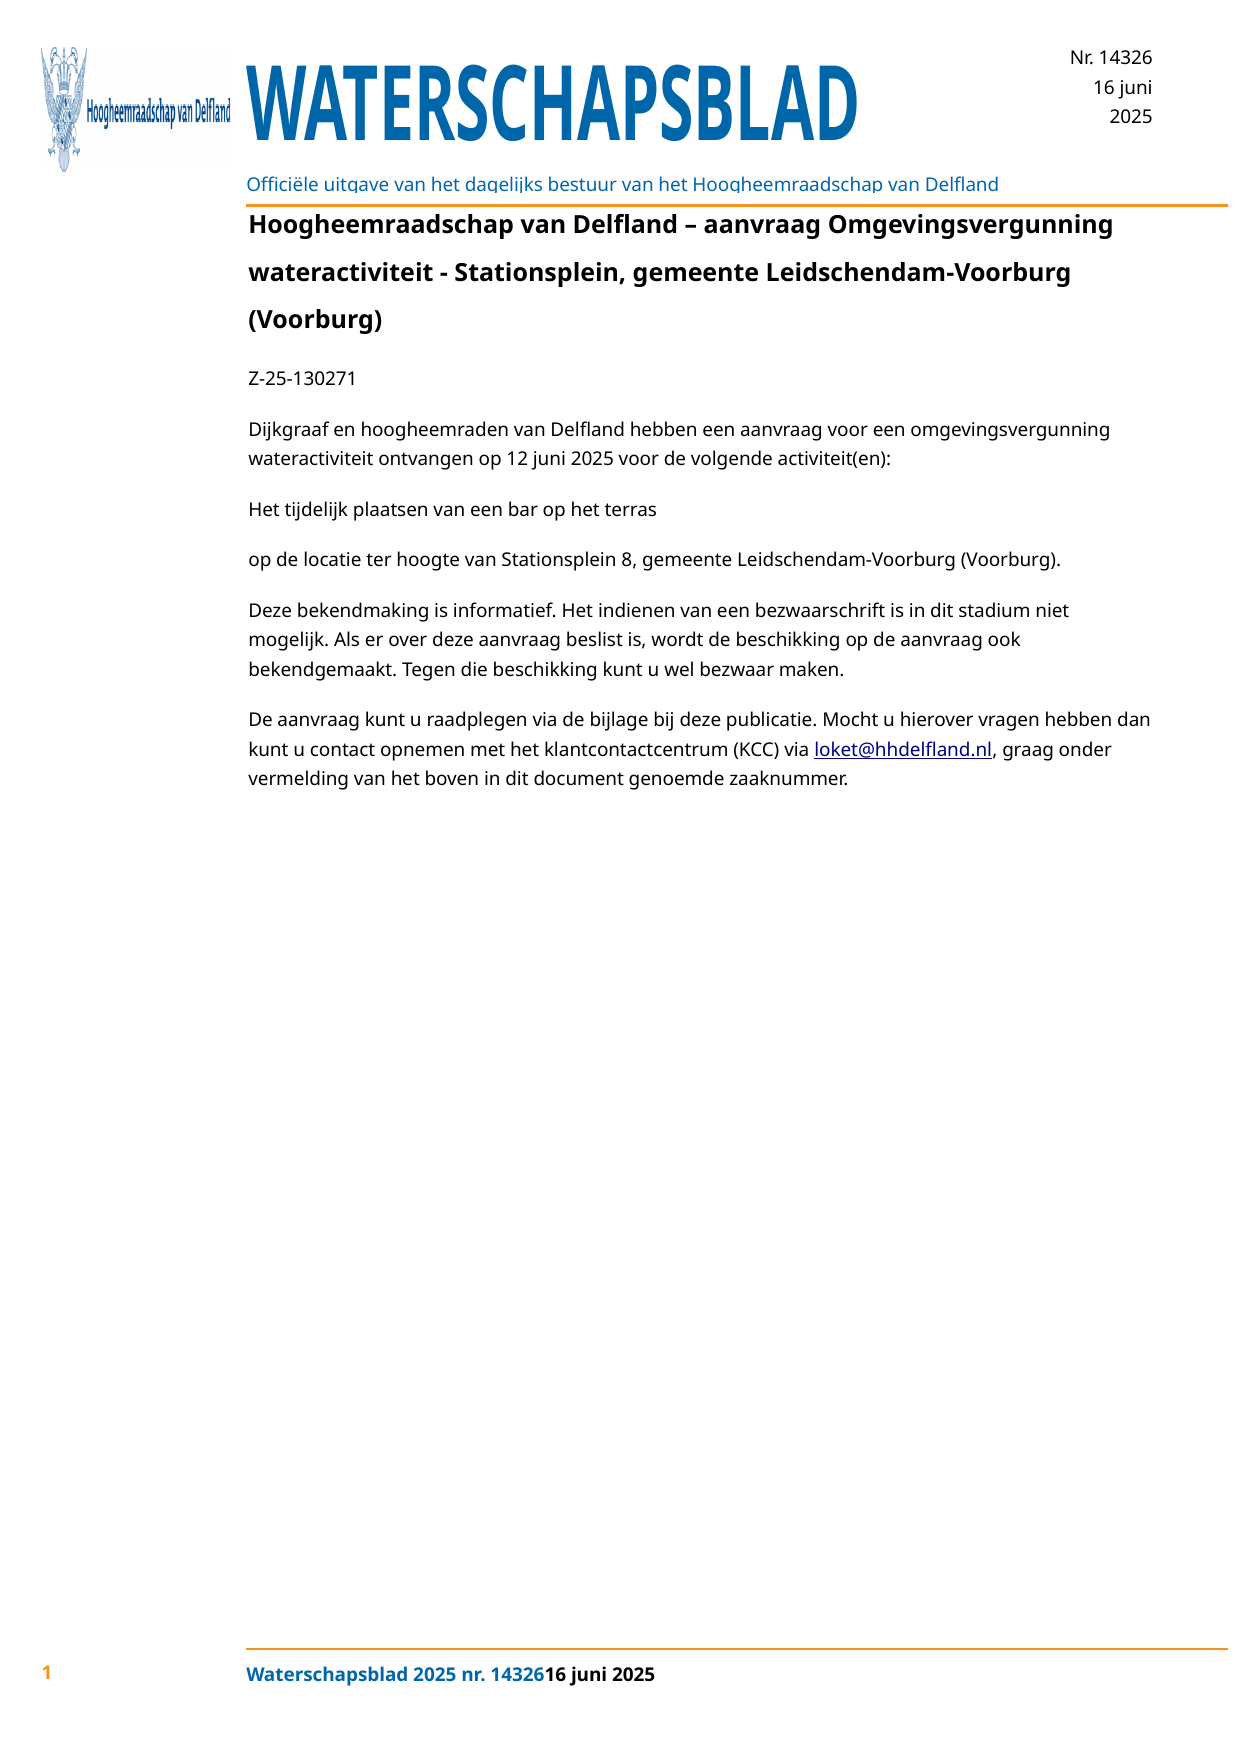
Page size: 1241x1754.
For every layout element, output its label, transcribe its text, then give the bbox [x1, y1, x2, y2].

text Hoogheemraadschap van Delfland – aanvraag Omgevingsvergunning wateractiviteit - Stationsplein, gemeente Leidschendam-Voorburg (Voorburg) [248, 207, 1152, 336]
picture [41, 47, 231, 172]
text op de locatie ter hoogte van Stationsplein 8, gemeente Leidschendam-Voorburg (Voorburg). [248, 546, 1152, 572]
text Deze bekendmaking is informatief. Het indienen van een bezwaarschrift is in dit stadium niet mogelijk. Als er over deze aanvraag beslist is, wordt de beschikking op de aanvraag ook bekendgemaakt. Tegen die beschikking kunt u wel bezwaar maken. [248, 597, 1152, 682]
text Dijkgraaf en hoogheemraden van Delfland hebben een aanvraag voor een omgevingsvergunning wateractiviteit ontvangen op 12 juni 2025 voor de volgende activiteit(en): [248, 416, 1152, 471]
text Z-25-130271 [248, 366, 1152, 391]
text De aanvraag kunt u raadplegen via de bijlage bij deze publicatie. Mocht u hierover vragen hebben dan kunt u contact opnemen met het klantcontactcentrum (KCC) via loket@hhdelfland.nl, graag onder vermelding van het boven in dit document genoemde zaaknummer. [248, 706, 1152, 791]
text Het tijdelijk plaatsen van een bar op het terras [248, 496, 1152, 522]
